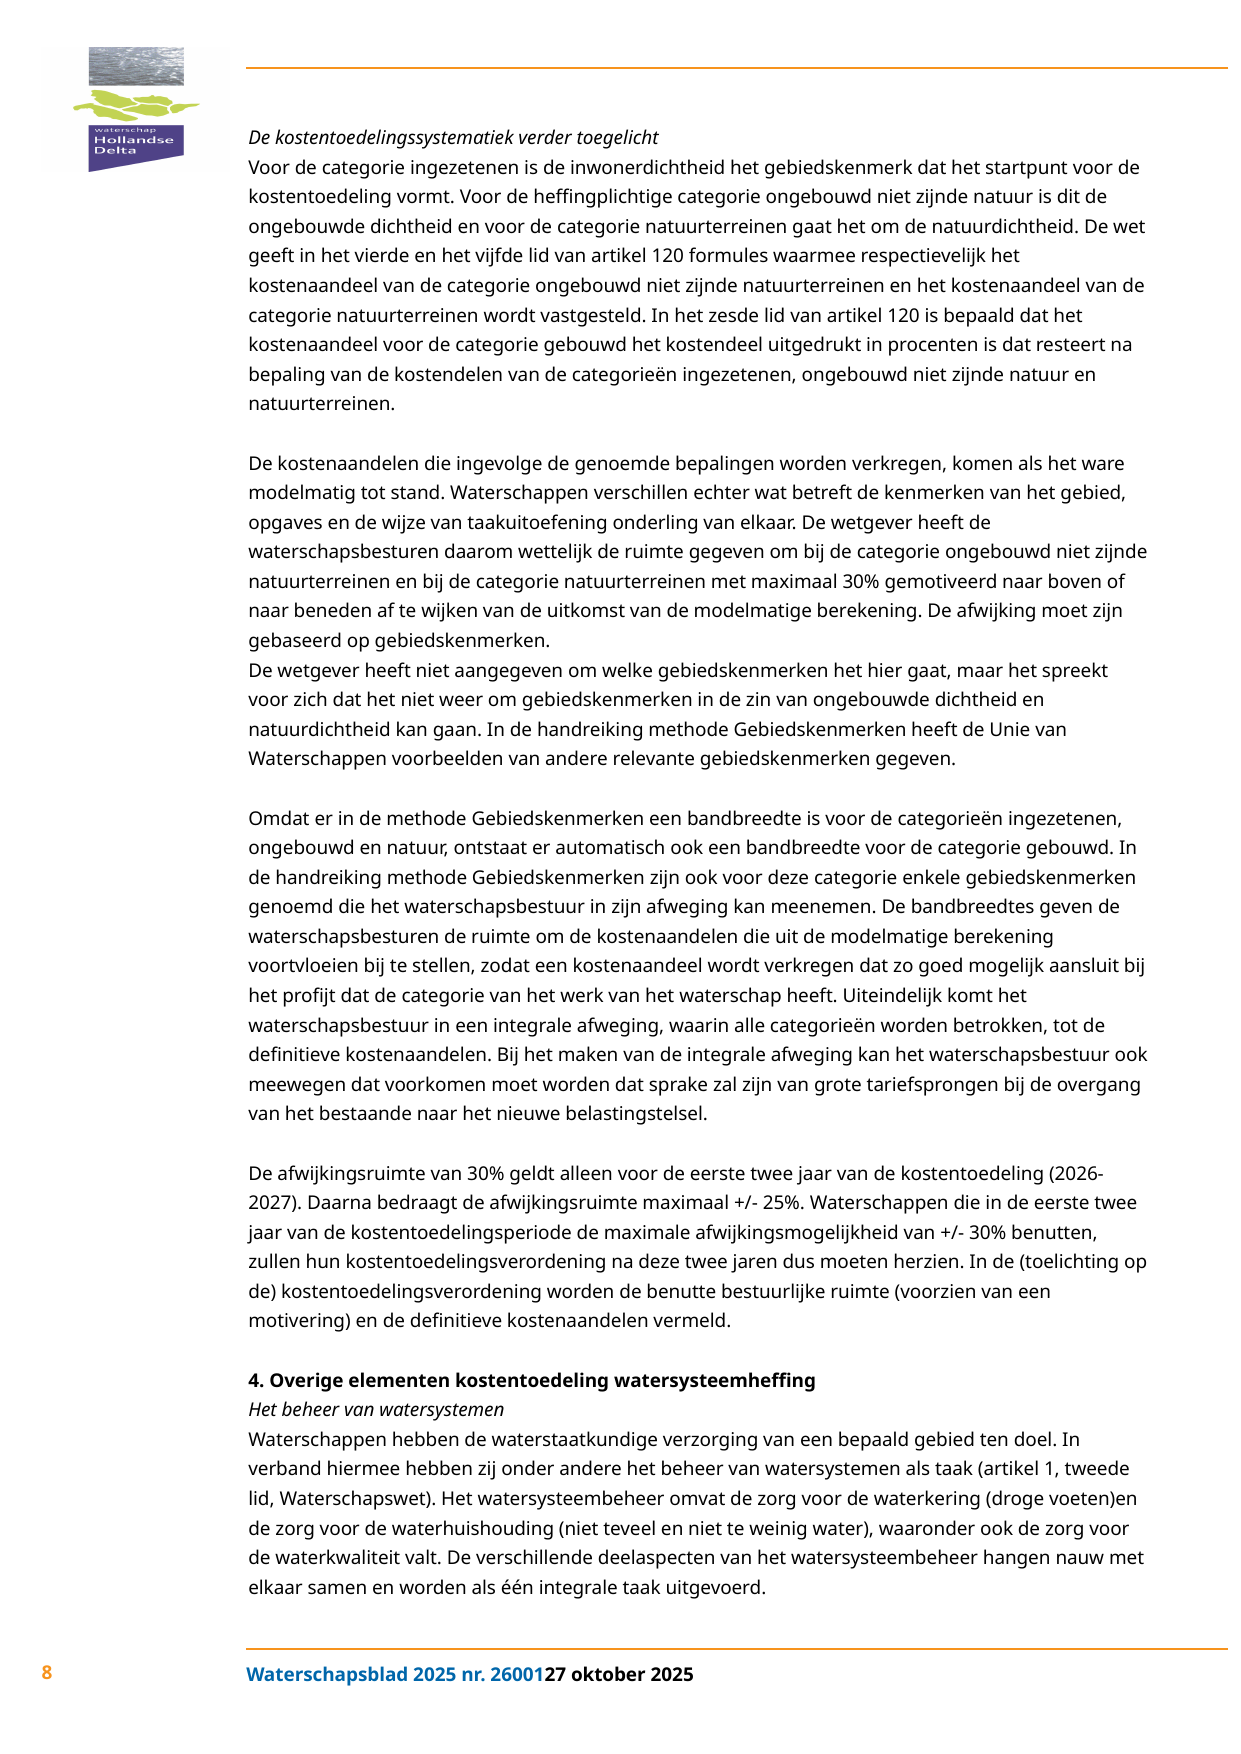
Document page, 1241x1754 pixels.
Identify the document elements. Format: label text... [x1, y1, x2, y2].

text De kostentoedelingssystematiek verder toegelicht [248, 124, 1152, 150]
text Waterschappen hebben de waterstaatkundige verzorging van een bepaald gebied ten doel. In verband hiermee hebben zij onder andere het beheer van watersystemen als taak (artikel 1, tweede lid, Waterschapswet). Het watersysteembeheer omvat de zorg voor de waterkering (droge voeten)en de zorg voor de waterhuishouding (niet teveel en niet te weinig water), waaronder ook de zorg voor de waterkwaliteit valt. De verschillende deelaspecten van het watersysteembeheer hangen nauw met elkaar samen en worden als één integrale taak uitgevoerd. [248, 1426, 1152, 1600]
text De kostenaandelen die ingevolge de genoemde bepalingen worden verkregen, komen als het ware modelmatig tot stand. Waterschappen verschillen echter wat betreft de kenmerken van het gebied, opgaves en de wijze van taakuitoefening onderling van elkaar. De wetgever heeft de waterschapsbesturen daarom wettelijk de ruimte gegeven om bij de categorie ongebouwd niet zijnde natuurterreinen en bij de categorie natuurterreinen met maximaal 30% gemotiveerd naar boven of naar beneden af te wijken van de uitkomst van de modelmatige berekening. De afwijking moet zijn gebaseerd op gebiedskenmerken. [248, 450, 1152, 653]
text Voor de categorie ingezetenen is de inwonerdichtheid het gebiedskenmerk dat het startpunt voor de kostentoedeling vormt. Voor de heffingplichtige categorie ongebouwd niet zijnde natuur is dit de ongebouwde dichtheid en voor de categorie natuurterreinen gaat het om de natuurdichtheid. De wet geeft in het vierde en het vijfde lid van artikel 120 formules waarmee respectievelijk het kostenaandeel van de categorie ongebouwd niet zijnde natuurterreinen en het kostenaandeel van de categorie natuurterreinen wordt vastgesteld. In het zesde lid van artikel 120 is bepaald dat het kostenaandeel voor de categorie gebouwd het kostendeel uitgedrukt in procenten is dat resteert na bepaling van de kostendelen van de categorieën ingezetenen, ongebouwd niet zijnde natuur en natuurterreinen. [248, 154, 1152, 416]
text 4. Overige elementen kostentoedeling watersysteemheffing [248, 1367, 1152, 1393]
text De wetgever heeft niet aangegeven om welke gebiedskenmerken het hier gaat, maar het spreekt voor zich dat het niet weer om gebiedskenmerken in de zin van ongebouwde dichtheid en natuurdichtheid kan gaan. In de handreiking methode Gebiedskenmerken heeft de Unie van Waterschappen voorbeelden van andere relevante gebiedskenmerken gegeven. [248, 657, 1152, 771]
picture [41, 47, 231, 172]
text Omdat er in de methode Gebiedskenmerken een bandbreedte is voor de categorieën ingezetenen, ongebouwd en natuur, ontstaat er automatisch ook een bandbreedte voor de categorie gebouwd. In de handreiking methode Gebiedskenmerken zijn ook voor deze categorie enkele gebiedskenmerken genoemd die het waterschapsbestuur in zijn afweging kan meenemen. De bandbreedtes geven de waterschapsbesturen de ruimte om de kostenaandelen die uit de modelmatige berekening voortvloeien bij te stellen, zodat een kostenaandeel wordt verkregen dat zo goed mogelijk aansluit bij het profijt dat de categorie van het werk van het waterschap heeft. Uiteindelijk komt het waterschapsbestuur in een integrale afweging, waarin alle categorieën worden betrokken, tot de definitieve kostenaandelen. Bij het maken van de integrale afweging kan het waterschapsbestuur ook meewegen dat voorkomen moet worden dat sprake zal zijn van grote tariefsprongen bij de overgang van het bestaande naar het nieuwe belastingstelsel. [248, 805, 1152, 1126]
text Het beheer van watersystemen [248, 1396, 1152, 1422]
text De afwijkingsruimte van 30% geldt alleen voor de eerste twee jaar van de kostentoedeling (2026-2027). Daarna bedraagt de afwijkingsruimte maximaal +/- 25%. Waterschappen die in de eerste twee jaar van de kostentoedelingsperiode de maximale afwijkingsmogelijkheid van +/- 30% benutten, zullen hun kostentoedelingsverordening na deze twee jaren dus moeten herzien. In de (toelichting op de) kostentoedelingsverordening worden de benutte bestuurlijke ruimte (voorzien van een motivering) en de definitieve kostenaandelen vermeld. [248, 1160, 1152, 1333]
